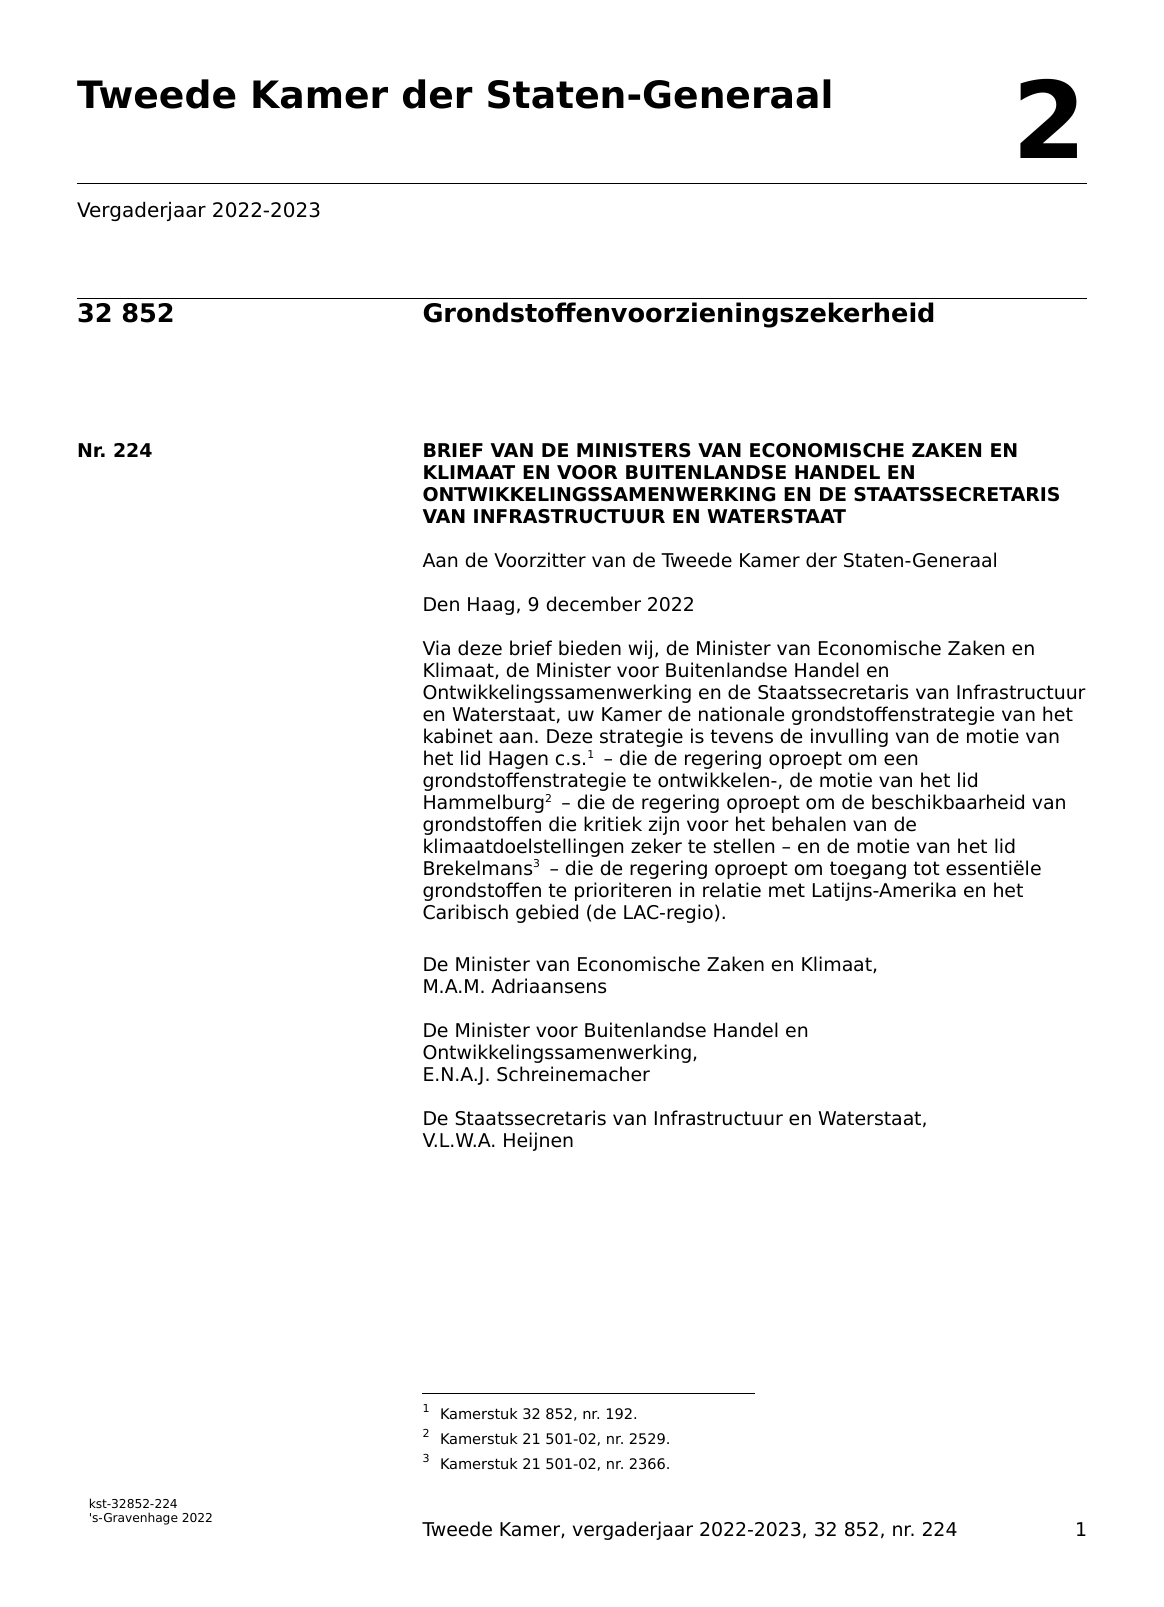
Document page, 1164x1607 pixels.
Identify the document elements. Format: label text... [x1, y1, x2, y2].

subtitle 32 852 Grondstoffenvoorzieningszekerheid [77, 299, 1087, 329]
text kst-32852-224 [88, 1497, 323, 1511]
table_header Tweede Kamer der Staten-Generaal [77, 59, 886, 183]
text De Minister voor Buitenlandse Handel en Ontwikkelingssamenwerking, E.N.A.J. Schreinemacher [422, 1020, 1087, 1086]
text Aan de Voorzitter van de Tweede Kamer der Staten-Generaal [422, 550, 1087, 572]
text Den Haag, 9 december 2022 [422, 594, 1087, 616]
text Kamerstuk 32 852, nr. 192. [422, 1402, 1087, 1424]
table_header 2 [886, 59, 1087, 183]
text Kamerstuk 21 501-02, nr. 2366. [422, 1452, 1087, 1474]
text Kamerstuk 21 501-02, nr. 2529. [422, 1427, 1087, 1449]
text De Minister van Economische Zaken en Klimaat, M.A.M. Adriaansens [422, 954, 1087, 998]
text Via deze brief bieden wij, de Minister van Economische Zaken en Klimaat, de Minister voor Buitenlandse Handel en Ontwikkelingssamenwerking en de Staatssecretaris van Infrastructuur en Waterstaat, uw Kamer de nationale grondstoffenstrategie van het kabinet aan. Deze strategie is tevens de invulling van de motie van het lid Hagen c.s. – die de regering oproept om een grondstoffenstrategie te ontwikkelen-, de motie van het lid Hammelburg – die de regering oproept om de beschikbaarheid van grondstoffen die kritiek zijn voor het behalen van de klimaatdoelstellingen zeker te stellen – en de motie van het lid Brekelmans – die de regering oproept om toegang tot essentiële grondstoffen te prioriteren in relatie met Latijns-Amerika en het Caribisch gebied (de LAC-regio). [422, 638, 1087, 924]
text De Staatssecretaris van Infrastructuur en Waterstaat, V.L.W.A. Heijnen [422, 1108, 1087, 1152]
table_cell Vergaderjaar 2022-2023 [77, 184, 1087, 298]
text 's-Gravenhage 2022 [88, 1511, 323, 1525]
subtitle Nr. 224 BRIEF VAN DE MINISTERS VAN ECONOMISCHE ZAKEN EN KLIMAAT EN VOOR BUITENLANDSE HANDEL EN ONTWIKKELINGSSAMENWERKING EN DE STAATSSECRETARIS VAN INFRASTRUCTUUR EN WATERSTAAT [77, 440, 1087, 528]
